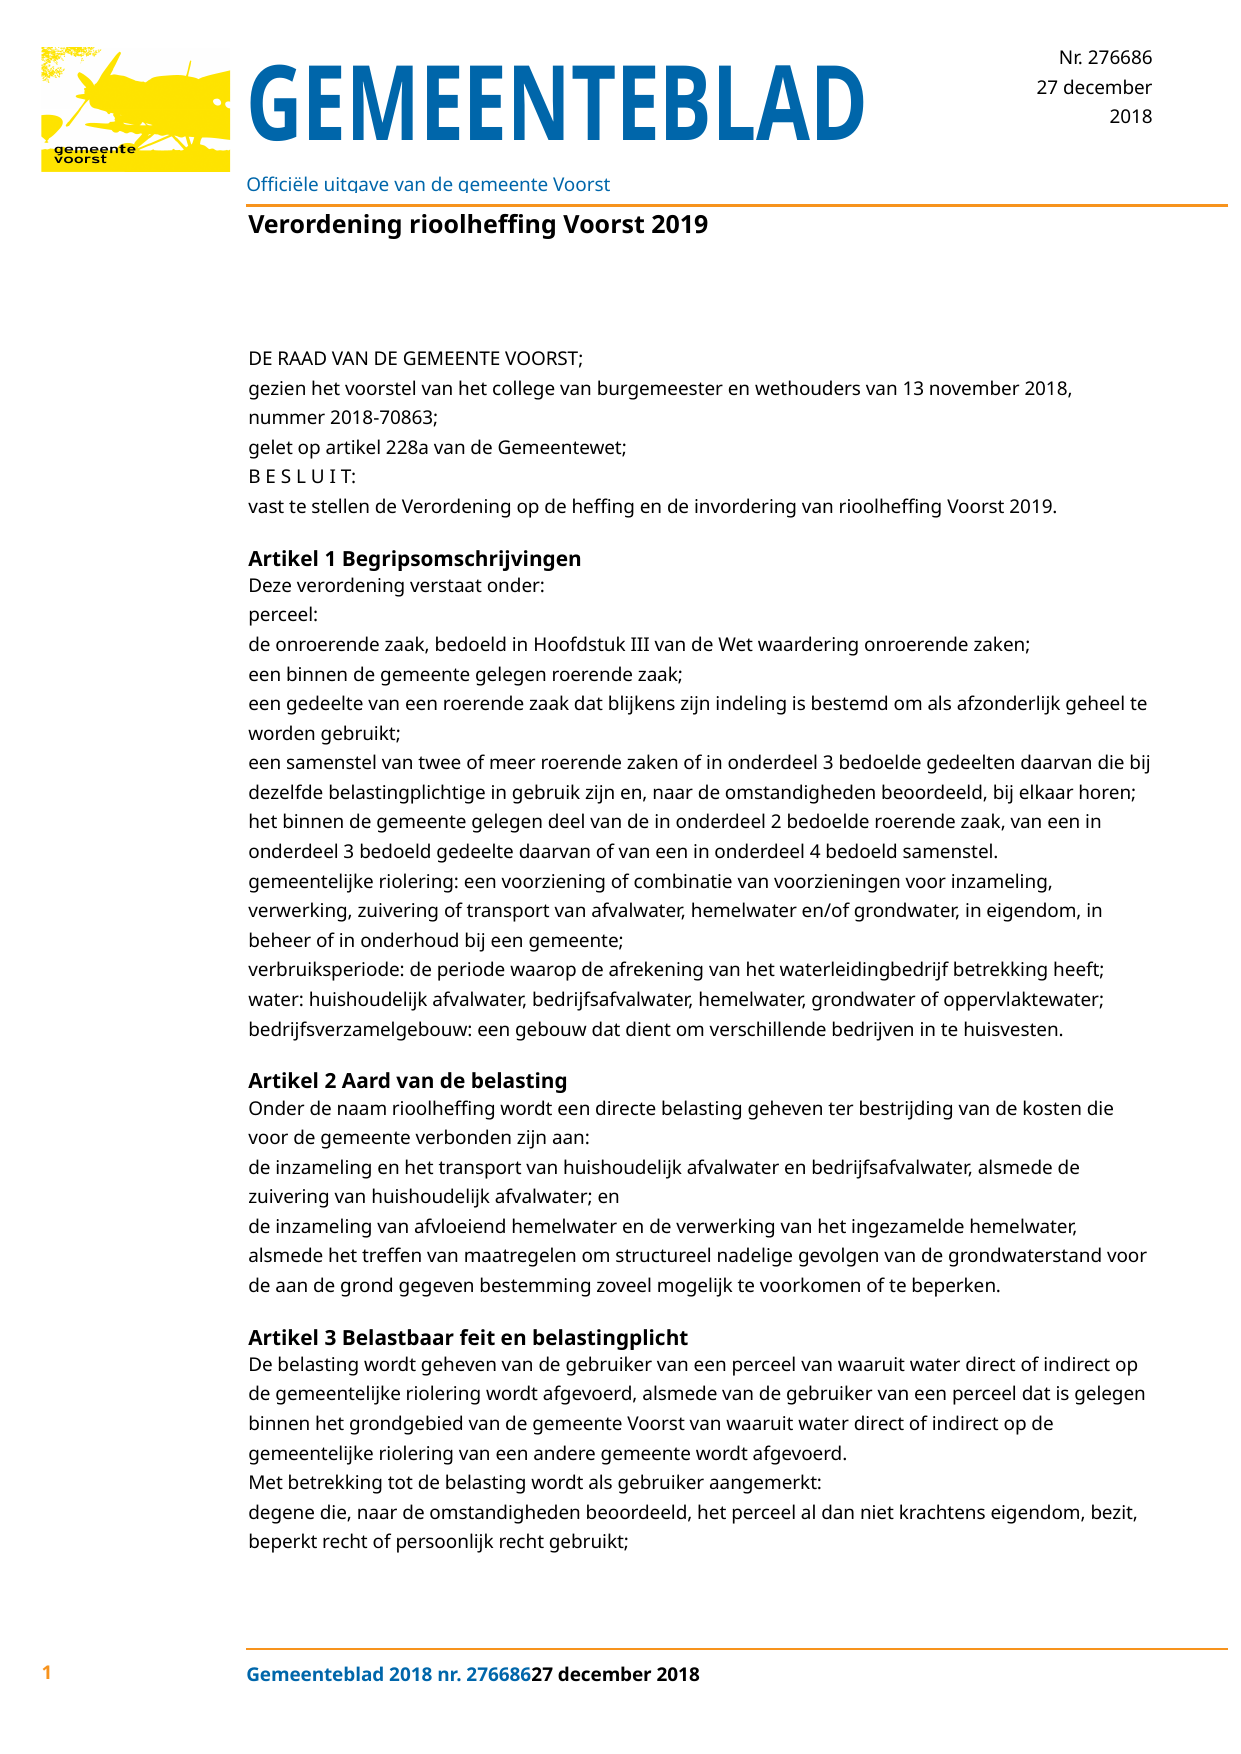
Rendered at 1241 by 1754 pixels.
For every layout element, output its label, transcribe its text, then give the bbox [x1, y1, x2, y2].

text de inzameling en het transport van huishoudelijk afvalwater en bedrijfsafvalwater, alsmede de zuivering van huishoudelijk afvalwater; en [248, 1154, 1152, 1209]
text Artikel 2 Aard van de belasting [248, 1066, 1152, 1095]
text Verordening rioolheffing Voorst 2019 [248, 207, 1152, 241]
picture [41, 47, 231, 172]
text perceel: [248, 602, 1152, 627]
text De belasting wordt geheven van de gebruiker van een perceel van waaruit water direct of indirect op de gemeentelijke riolering wordt afgevoerd, alsmede van de gebruiker van een perceel dat is gelegen binnen het grondgebied van de gemeente Voorst van waaruit water direct of indirect op de gemeentelijke riolering van een andere gemeente wordt afgevoerd. [248, 1351, 1152, 1466]
text DE RAAD VAN DE GEMEENTE VOORST; [248, 345, 1152, 371]
text een binnen de gemeente gelegen roerende zaak; [248, 661, 1152, 687]
text Met betrekking tot de belasting wordt als gebruiker aangemerkt: [248, 1469, 1152, 1495]
text vast te stellen de Verordening op de heffing en de invordering van rioolheffing Voorst 2019. [248, 493, 1152, 519]
text gemeentelijke riolering: een voorziening of combinatie van voorzieningen voor inzameling, verwerking, zuivering of transport van afvalwater, hemelwater en/of grondwater, in eigendom, in beheer of in onderhoud bij een gemeente; [248, 868, 1152, 953]
text de inzameling van afvloeiend hemelwater en de verwerking van het ingezamelde hemelwater, alsmede het treffen van maatregelen om structureel nadelige gevolgen van de grondwaterstand voor de aan de grond gegeven bestemming zoveel mogelijk te voorkomen of te beperken. [248, 1213, 1152, 1298]
text gezien het voorstel van het college van burgemeester en wethouders van 13 november 2018, nummer 2018-70863; [248, 375, 1152, 430]
text degene die, naar de omstandigheden beoordeeld, het perceel al dan niet krachtens eigendom, bezit, beperkt recht of persoonlijk recht gebruikt; [248, 1499, 1152, 1554]
text Artikel 1 Begripsomschrijvingen [248, 544, 1152, 572]
text bedrijfsverzamelgebouw: een gebouw dat dient om verschillende bedrijven in te huisvesten. [248, 1016, 1152, 1042]
text een gedeelte van een roerende zaak dat blijkens zijn indeling is bestemd om als afzonderlijk geheel te worden gebruikt; [248, 690, 1152, 746]
text Deze verordening verstaat onder: [248, 572, 1152, 598]
text gelet op artikel 228a van de Gemeentewet; [248, 434, 1152, 460]
text een samenstel van twee of meer roerende zaken of in onderdeel 3 bedoelde gedeelten daarvan die bij dezelfde belastingplichtige in gebruik zijn en, naar de omstandigheden beoordeeld, bij elkaar horen; [248, 749, 1152, 805]
text het binnen de gemeente gelegen deel van de in onderdeel 2 bedoelde roerende zaak, van een in onderdeel 3 bedoeld gedeelte daarvan of van een in onderdeel 4 bedoeld samenstel. [248, 809, 1152, 864]
text de onroerende zaak, bedoeld in Hoofdstuk III van de Wet waardering onroerende zaken; [248, 631, 1152, 657]
text Onder de naam rioolheffing wordt een directe belasting geheven ter bestrijding van de kosten die voor de gemeente verbonden zijn aan: [248, 1095, 1152, 1150]
text verbruiksperiode: de periode waarop de afrekening van het waterleidingbedrijf betrekking heeft; [248, 957, 1152, 982]
text Artikel 3 Belastbaar feit en belastingplicht [248, 1323, 1152, 1351]
text B E S L U I T: [248, 464, 1152, 489]
text water: huishoudelijk afvalwater, bedrijfsafvalwater, hemelwater, grondwater of oppervlaktewater; [248, 986, 1152, 1012]
